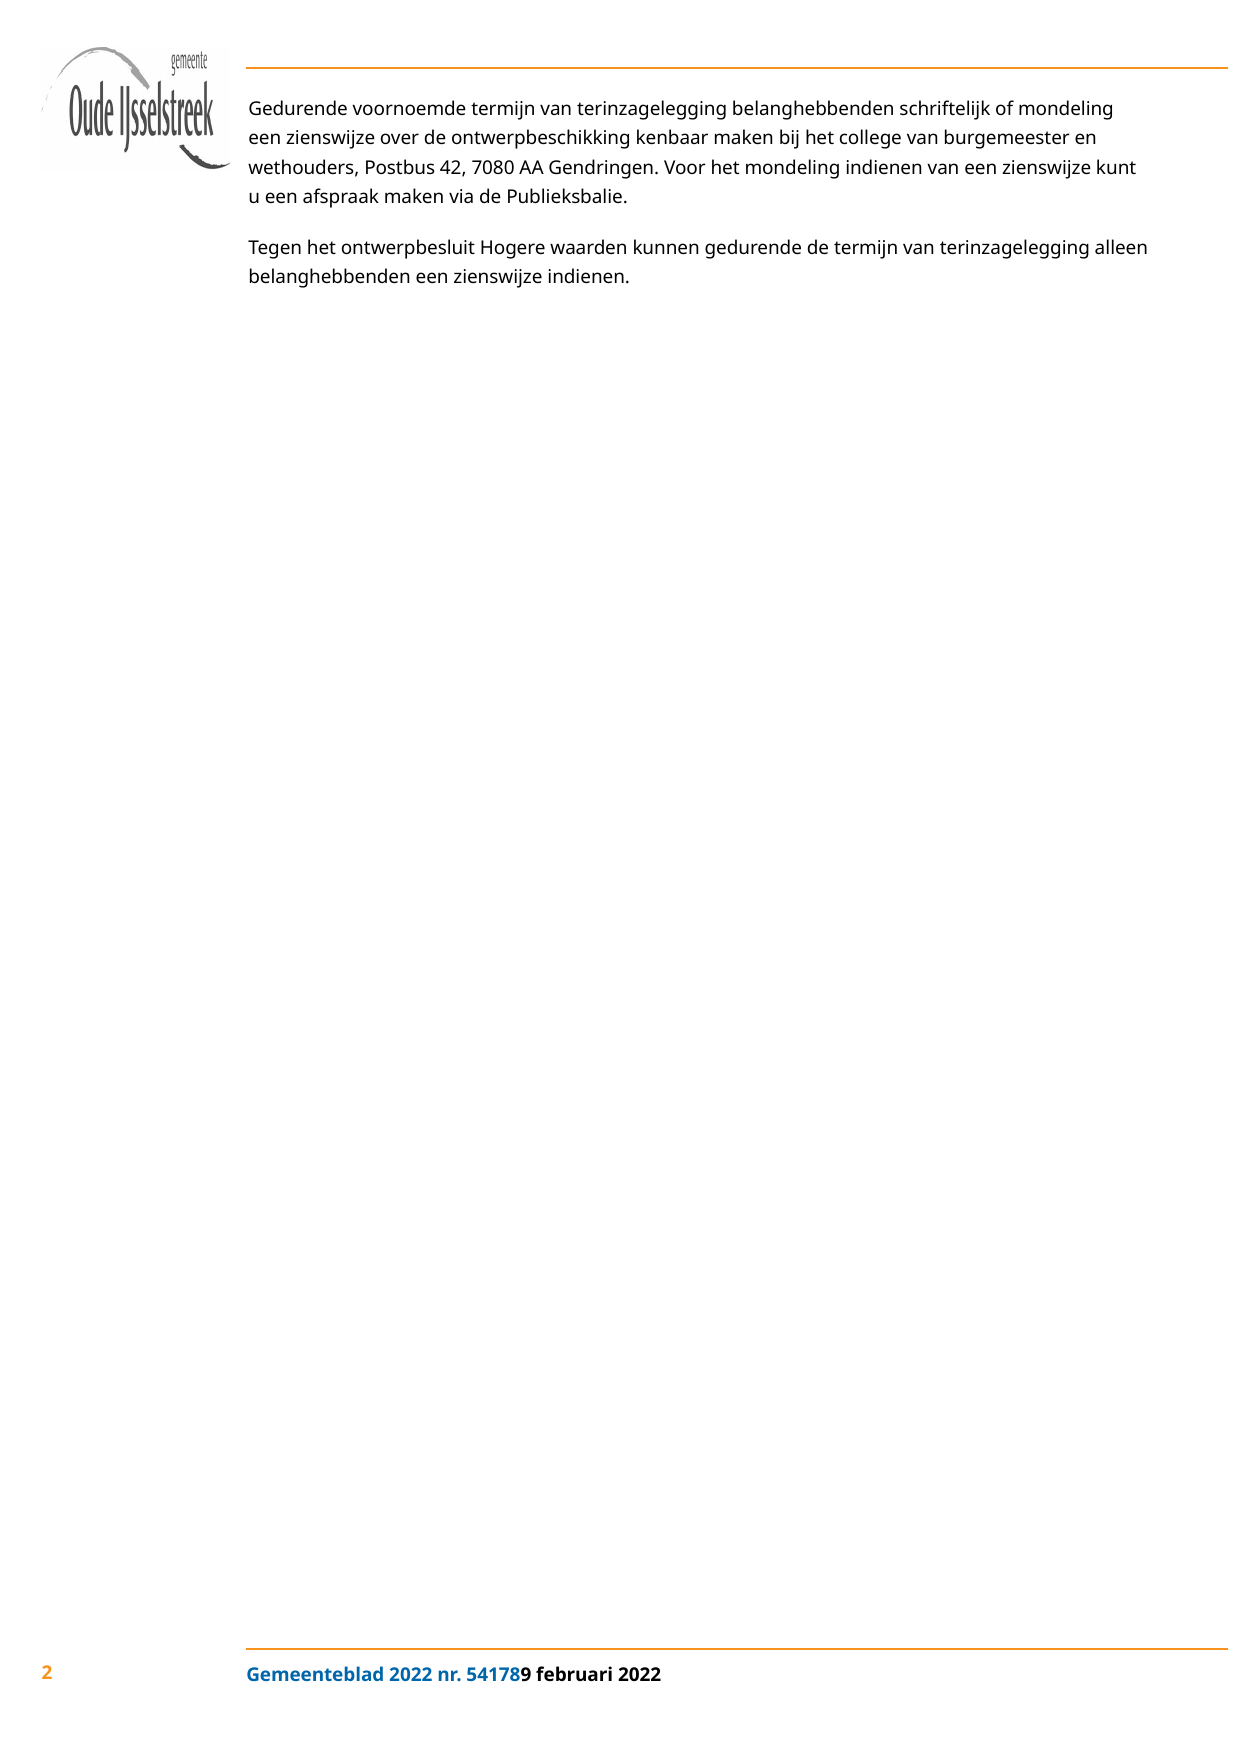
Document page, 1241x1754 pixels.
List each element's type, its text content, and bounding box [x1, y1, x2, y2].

text Gedurende voornoemde termijn van terinzagelegging belanghebbenden schriftelijk of mondeling een zienswijze over de ontwerpbeschikking kenbaar maken bij het college van burgemeester en wethouders, Postbus 42, 7080 AA Gendringen. Voor het mondeling indienen van een zienswijze kunt u een afspraak maken via de Publieksbalie. [248, 95, 1152, 209]
picture [41, 47, 231, 172]
text Tegen het ontwerpbesluit Hogere waarden kunnen gedurende de termijn van terinzagelegging alleen belanghebbenden een zienswijze indienen. [248, 234, 1152, 289]
